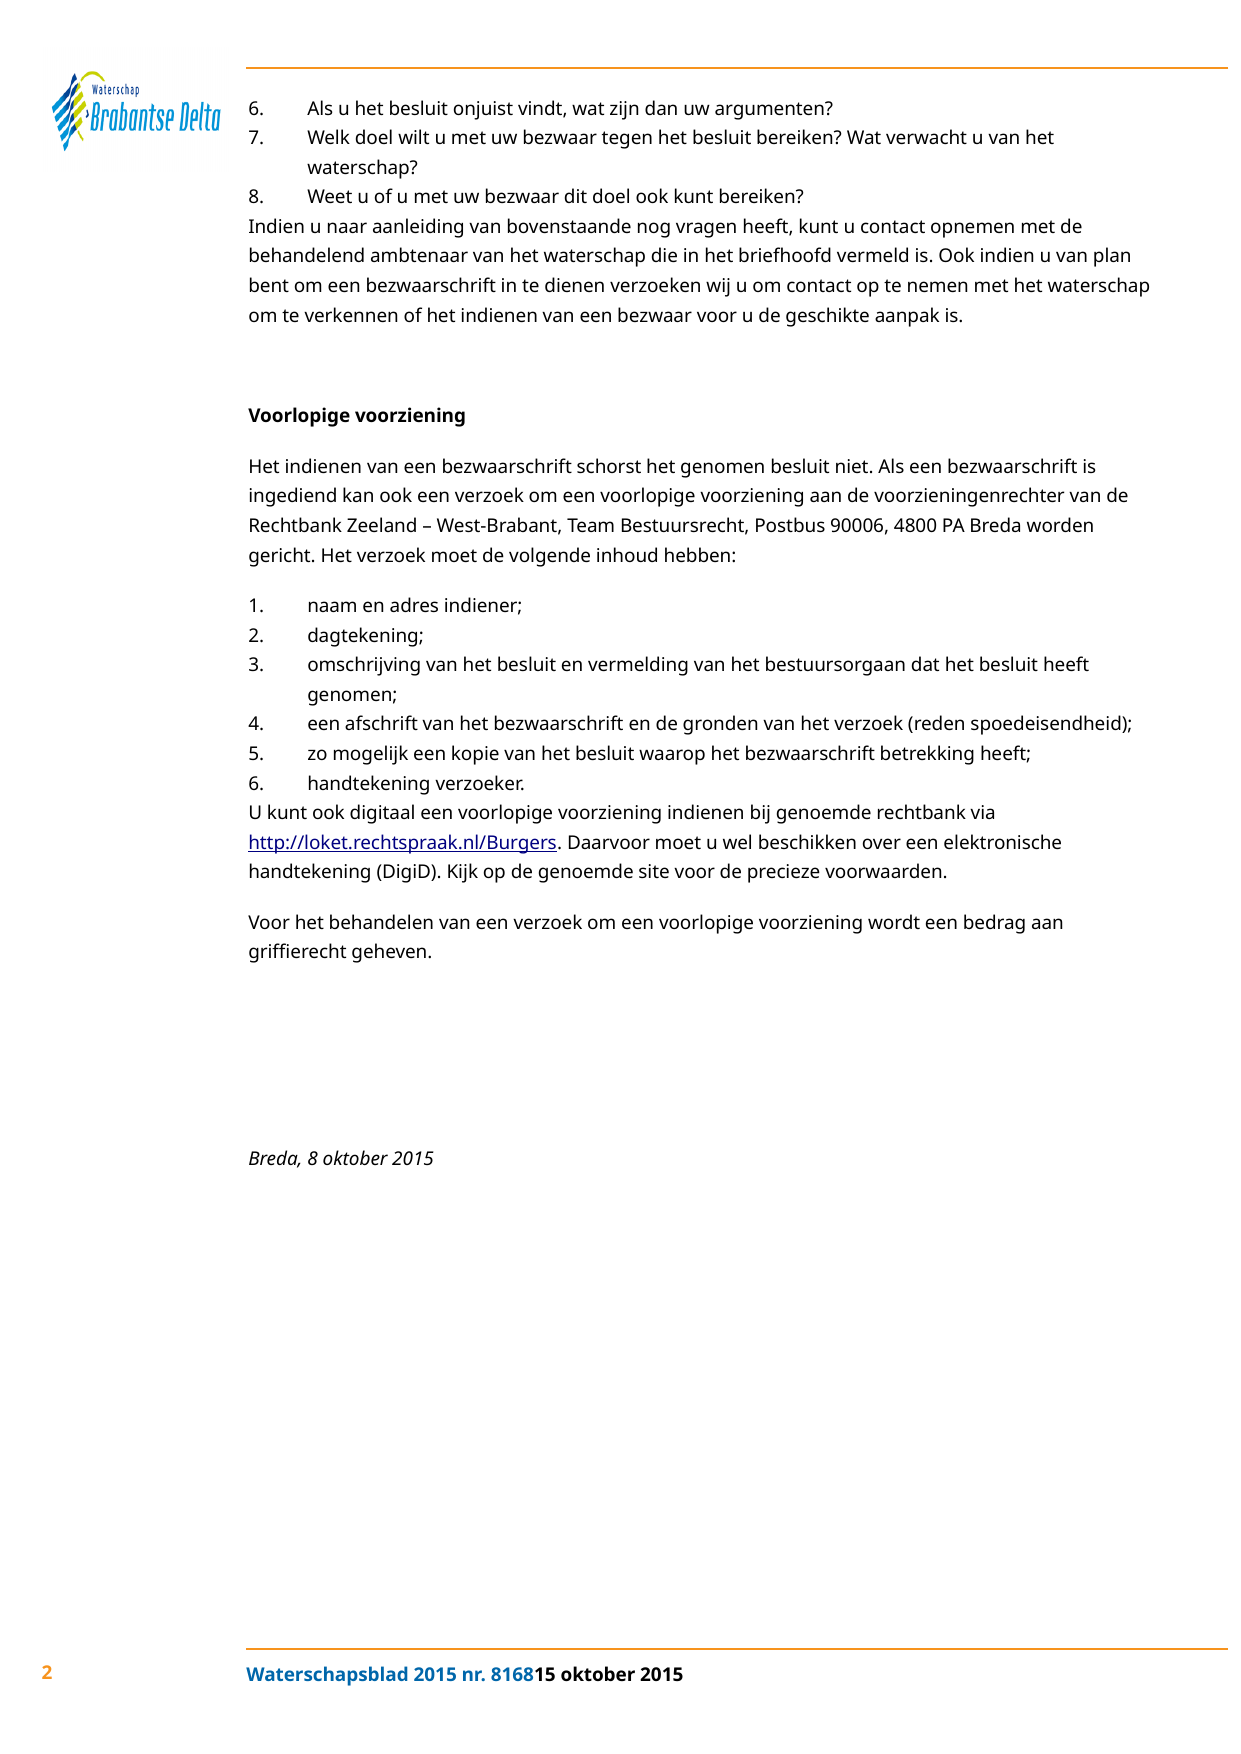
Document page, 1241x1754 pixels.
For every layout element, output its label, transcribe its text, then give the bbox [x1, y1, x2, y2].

text Voorlopige voorziening [248, 403, 1152, 428]
list Weet u of u met uw bezwaar dit doel ook kunt bereiken? [248, 183, 1152, 209]
text U kunt ook digitaal een voorlopige voorziening indienen bij genoemde rechtbank via http://loket.rechtspraak.nl/Burgers. Daarvoor moet u wel beschikken over een elektronische handtekening (DigiD). Kijk op de genoemde site voor de precieze voorwaarden. [248, 799, 1152, 884]
text Breda, 8 oktober 2015 [248, 1145, 1152, 1171]
list zo mogelijk een kopie van het besluit waarop het bezwaarschrift betrekking heeft; [248, 740, 1152, 766]
list handtekening verzoeker. [248, 770, 1152, 796]
picture [41, 47, 231, 172]
list naam en adres indiener; [248, 592, 1152, 618]
list omschrijving van het besluit en vermelding van het bestuursorgaan dat het besluit heeft genomen; [248, 651, 1152, 707]
list een afschrift van het bezwaarschrift en de gronden van het verzoek (reden spoedeisendheid); [248, 711, 1152, 736]
list Welk doel wilt u met uw bezwaar tegen het besluit bereiken? Wat verwacht u van het waterschap? [248, 124, 1152, 180]
list Als u het besluit onjuist vindt, wat zijn dan uw argumenten? [248, 95, 1152, 121]
text Het indienen van een bezwaarschrift schorst het genomen besluit niet. Als een bezwaarschrift is ingediend kan ook een verzoek om een voorlopige voorziening aan de voorzieningenrechter van de Rechtbank Zeeland – West-Brabant, Team Bestuursrecht, Postbus 90006, 4800 PA Breda worden gericht. Het verzoek moet de volgende inhoud hebben: [248, 453, 1152, 568]
list dagtekening; [248, 622, 1152, 648]
text Indien u naar aanleiding van bovenstaande nog vragen heeft, kunt u contact opnemen met de behandelend ambtenaar van het waterschap die in het briefhoofd vermeld is. Ook indien u van plan bent om een bezwaarschrift in te dienen verzoeken wij u om contact op te nemen met het waterschap om te verkennen of het indienen van een bezwaar voor u de geschikte aanpak is. [248, 213, 1152, 328]
text Voor het behandelen van een verzoek om een voorlopige voorziening wordt een bedrag aan griffierecht geheven. [248, 909, 1152, 964]
